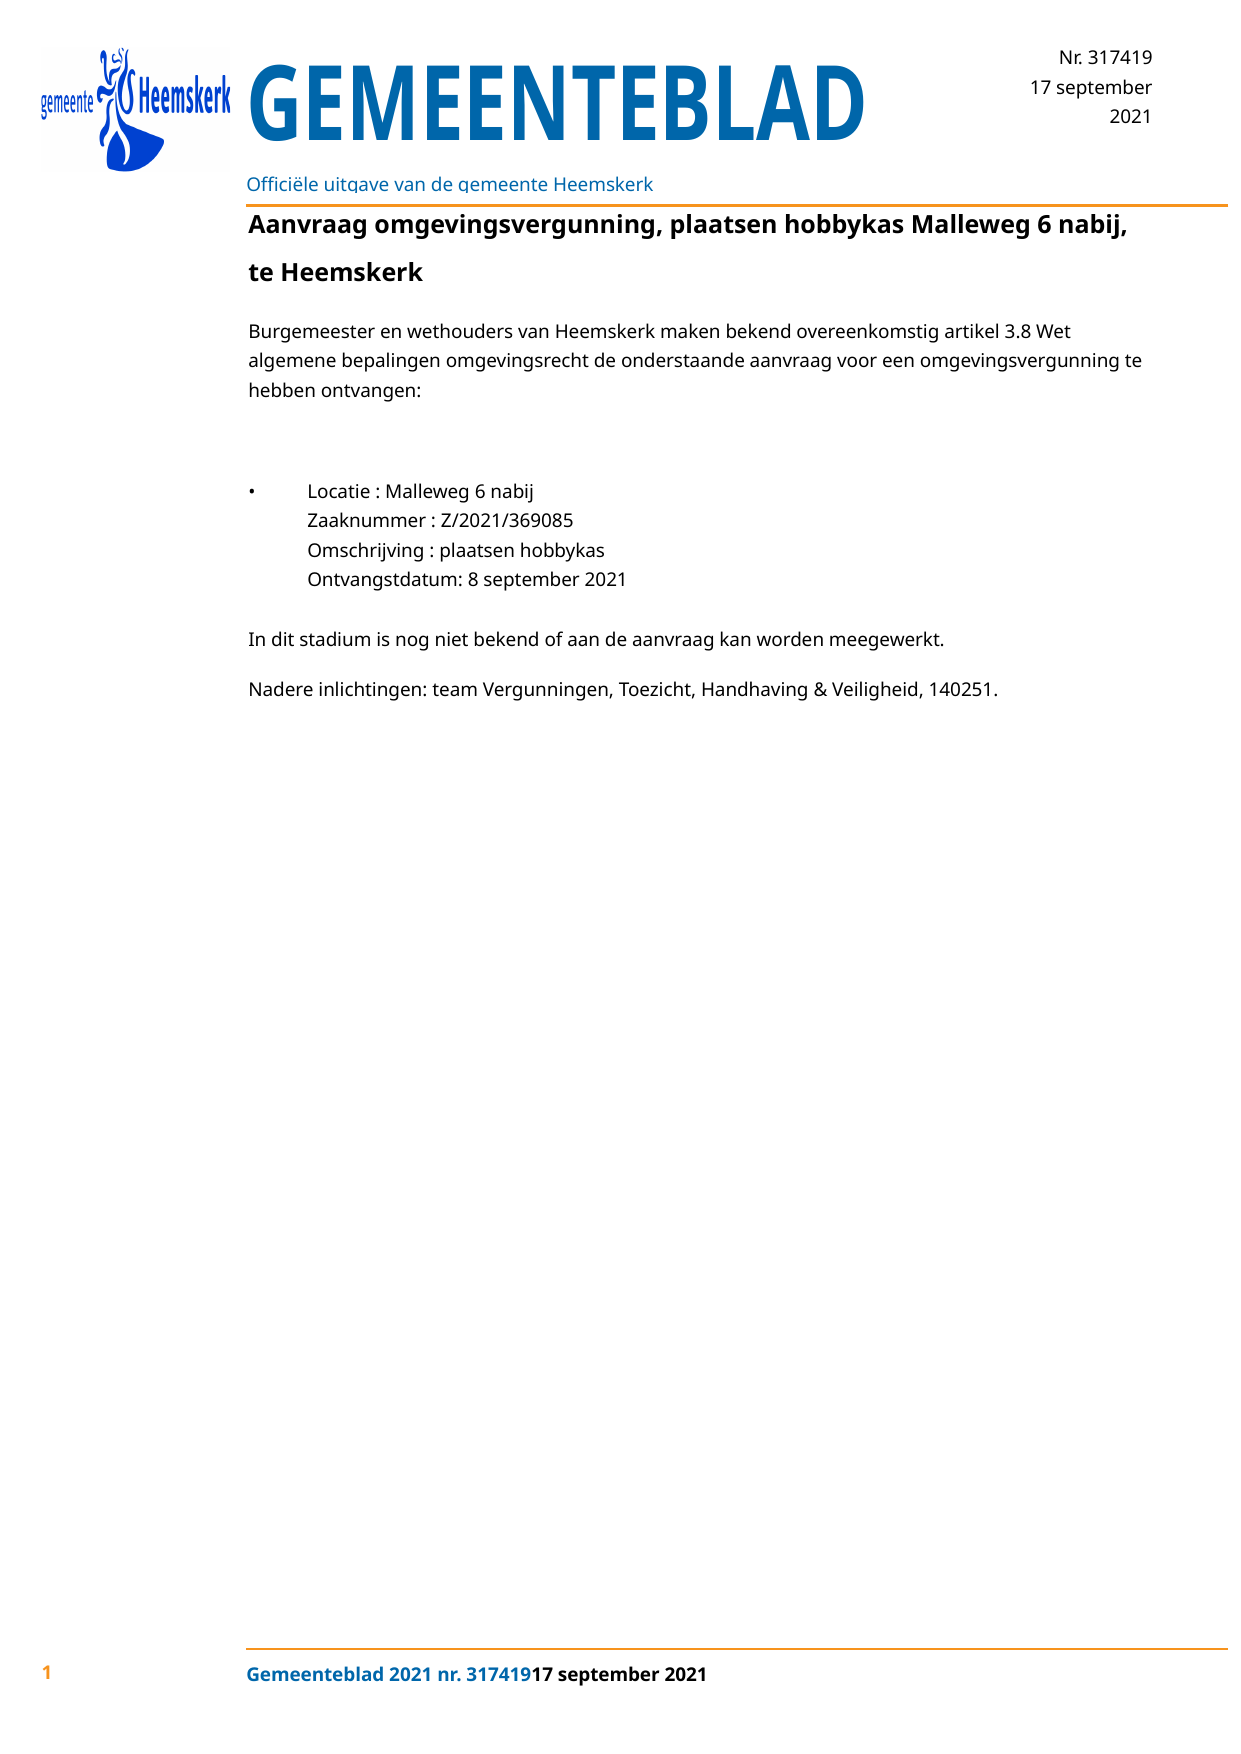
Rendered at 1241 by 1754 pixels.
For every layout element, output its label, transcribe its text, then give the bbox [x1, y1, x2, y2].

text In dit stadium is nog niet bekend of aan de aanvraag kan worden meegewerkt. [248, 626, 1152, 652]
list Locatie : Malleweg 6 nabij [248, 478, 1152, 504]
list Zaaknummer : Z/2021/369085 [248, 507, 1152, 533]
list Ontvangstdatum: 8 september 2021 [248, 567, 1152, 592]
text Burgemeester en wethouders van Heemskerk maken bekend overeenkomstig artikel 3.8 Wet algemene bepalingen omgevingsrecht de onderstaande aanvraag voor een omgevingsvergunning te hebben ontvangen: [248, 318, 1152, 403]
picture [41, 47, 231, 172]
text Nadere inlichtingen: team Vergunningen, Toezicht, Handhaving & Veiligheid, 140251. [248, 676, 1152, 702]
text Aanvraag omgevingsvergunning, plaatsen hobbykas Malleweg 6 nabij, te Heemskerk [248, 207, 1152, 288]
list Omschrijving : plaatsen hobbykas [248, 537, 1152, 563]
